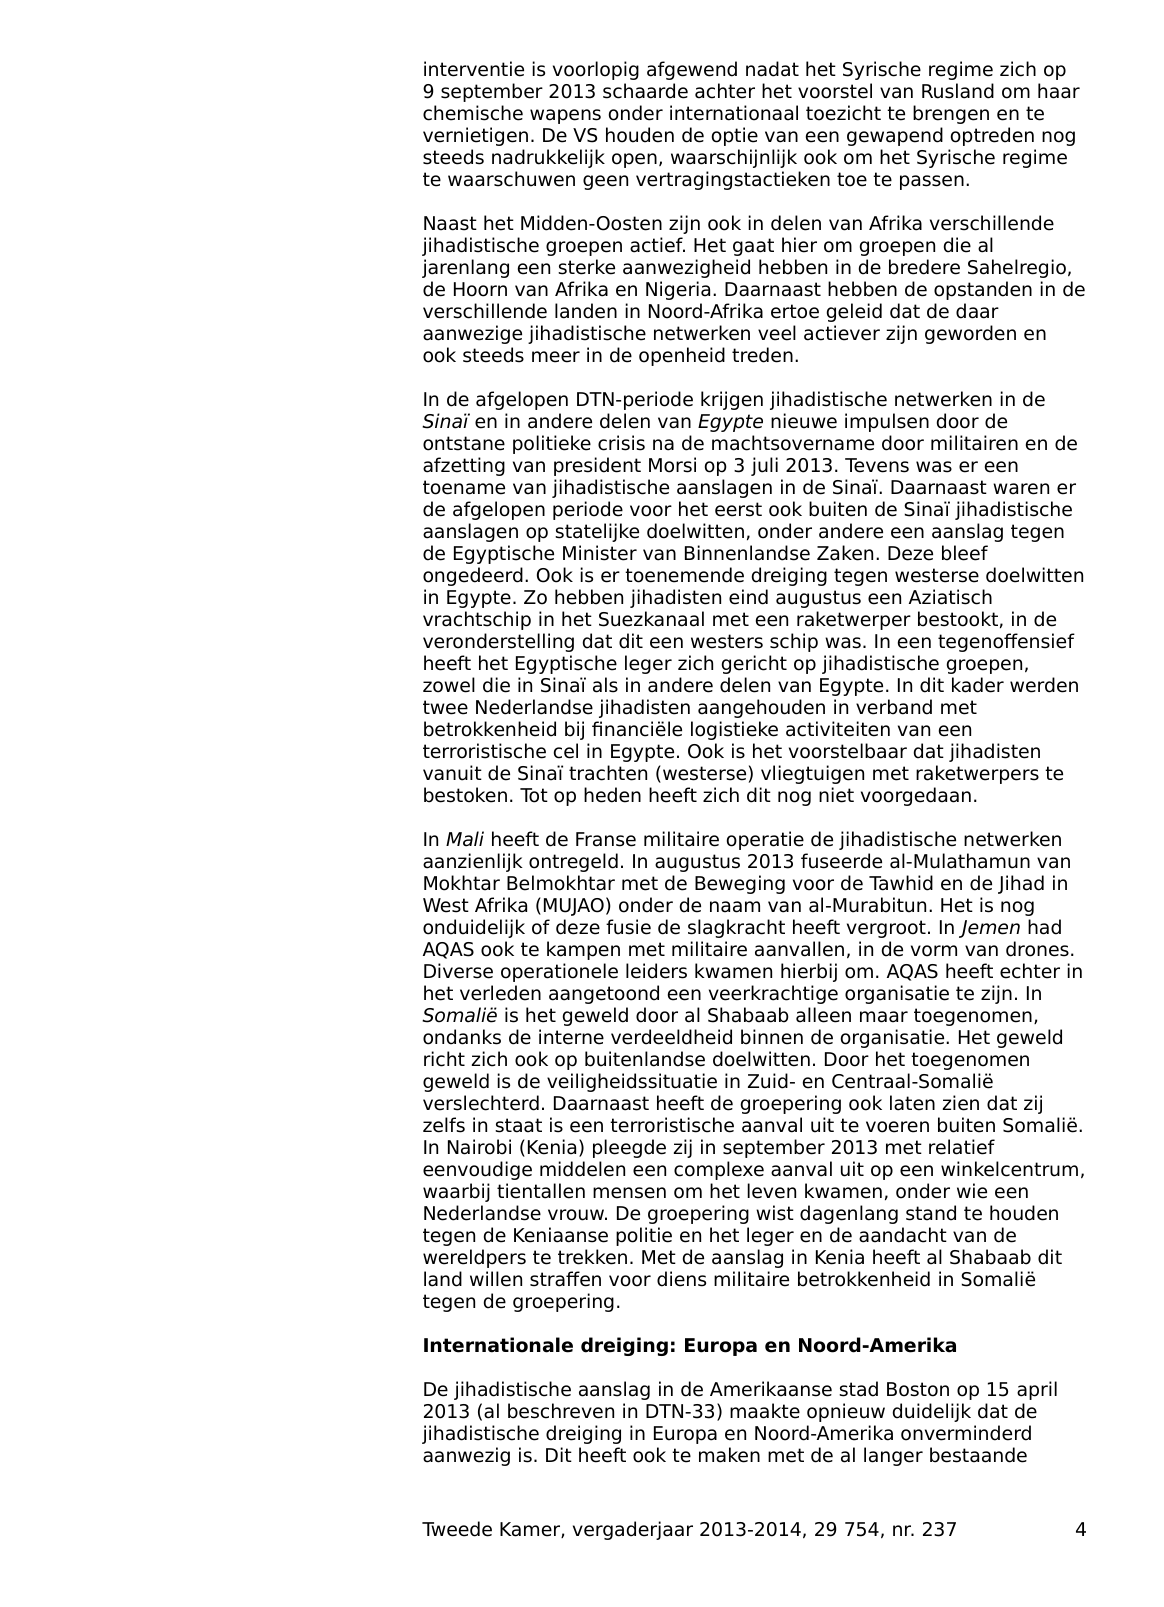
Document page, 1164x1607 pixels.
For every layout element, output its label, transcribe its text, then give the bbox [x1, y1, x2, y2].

text In de afgelopen DTN-periode krijgen jihadistische netwerken in de Sinaï en in andere delen van Egypte nieuwe impulsen door de ontstane politieke crisis na de machtsovername door militairen en de afzetting van president Morsi op 3 juli 2013. Tevens was er een toename van jihadistische aanslagen in de Sinaï. Daarnaast waren er de afgelopen periode voor het eerst ook buiten de Sinaï jihadistische aanslagen op statelijke doelwitten, onder andere een aanslag tegen de Egyptische Minister van Binnenlandse Zaken. Deze bleef ongedeerd. Ook is er toenemende dreiging tegen westerse doelwitten in Egypte. Zo hebben jihadisten eind augustus een Aziatisch vrachtschip in het Suezkanaal met een raketwerper bestookt, in de veronderstelling dat dit een westers schip was. In een tegenoffensief heeft het Egyptische leger zich gericht op jihadistische groepen, zowel die in Sinaï als in andere delen van Egypte. In dit kader werden twee Nederlandse jihadisten aangehouden in verband met betrokkenheid bij financiële logistieke activiteiten van een terroristische cel in Egypte. Ook is het voorstelbaar dat jihadisten vanuit de Sinaï trachten (westerse) vliegtuigen met raketwerpers te bestoken. Tot op heden heeft zich dit nog niet voorgedaan. [422, 389, 1087, 807]
text Naast het Midden-Oosten zijn ook in delen van Afrika verschillende jihadistische groepen actief. Het gaat hier om groepen die al jarenlang een sterke aanwezigheid hebben in de bredere Sahelregio, de Hoorn van Afrika en Nigeria. Daarnaast hebben de opstanden in de verschillende landen in Noord-Afrika ertoe geleid dat de daar aanwezige jihadistische netwerken veel actiever zijn geworden en ook steeds meer in de openheid treden. [422, 213, 1087, 367]
text De jihadistische aanslag in de Amerikaanse stad Boston op 15 april 2013 (al beschreven in DTN-33) maakte opnieuw duidelijk dat de jihadistische dreiging in Europa en Noord-Amerika onverminderd aanwezig is. Dit heeft ook te maken met de al langer bestaande [422, 1379, 1087, 1467]
subtitle Internationale dreiging: Europa en Noord-Amerika [422, 1335, 1087, 1357]
text In Mali heeft de Franse militaire operatie de jihadistische netwerken aanzienlijk ontregeld. In augustus 2013 fuseerde al-Mulathamun van Mokhtar Belmokhtar met de Beweging voor de Tawhid en de Jihad in West Afrika (MUJAO) onder de naam van al-Murabitun. Het is nog onduidelijk of deze fusie de slagkracht heeft vergroot. In Jemen had AQAS ook te kampen met militaire aanvallen, in de vorm van drones. Diverse operationele leiders kwamen hierbij om. AQAS heeft echter in het verleden aangetoond een veerkrachtige organisatie te zijn. In Somalië is het geweld door al Shabaab alleen maar toegenomen, ondanks de interne verdeeldheid binnen de organisatie. Het geweld richt zich ook op buitenlandse doelwitten. Door het toegenomen geweld is de veiligheidssituatie in Zuid- en Centraal-Somalië verslechterd. Daarnaast heeft de groepering ook laten zien dat zij zelfs in staat is een terroristische aanval uit te voeren buiten Somalië. In Nairobi (Kenia) pleegde zij in september 2013 met relatief eenvoudige middelen een complexe aanval uit op een winkelcentrum, waarbij tientallen mensen om het leven kwamen, onder wie een Nederlandse vrouw. De groepering wist dagenlang stand te houden tegen de Keniaanse politie en het leger en de aandacht van de wereldpers te trekken. Met de aanslag in Kenia heeft al Shabaab dit land willen straffen voor diens militaire betrokkenheid in Somalië tegen de groepering. [422, 829, 1087, 1312]
text interventie is voorlopig afgewend nadat het Syrische regime zich op 9 september 2013 schaarde achter het voorstel van Rusland om haar chemische wapens onder internationaal toezicht te brengen en te vernietigen. De VS houden de optie van een gewapend optreden nog steeds nadrukkelijk open, waarschijnlijk ook om het Syrische regime te waarschuwen geen vertragingstactieken toe te passen. [422, 59, 1087, 191]
